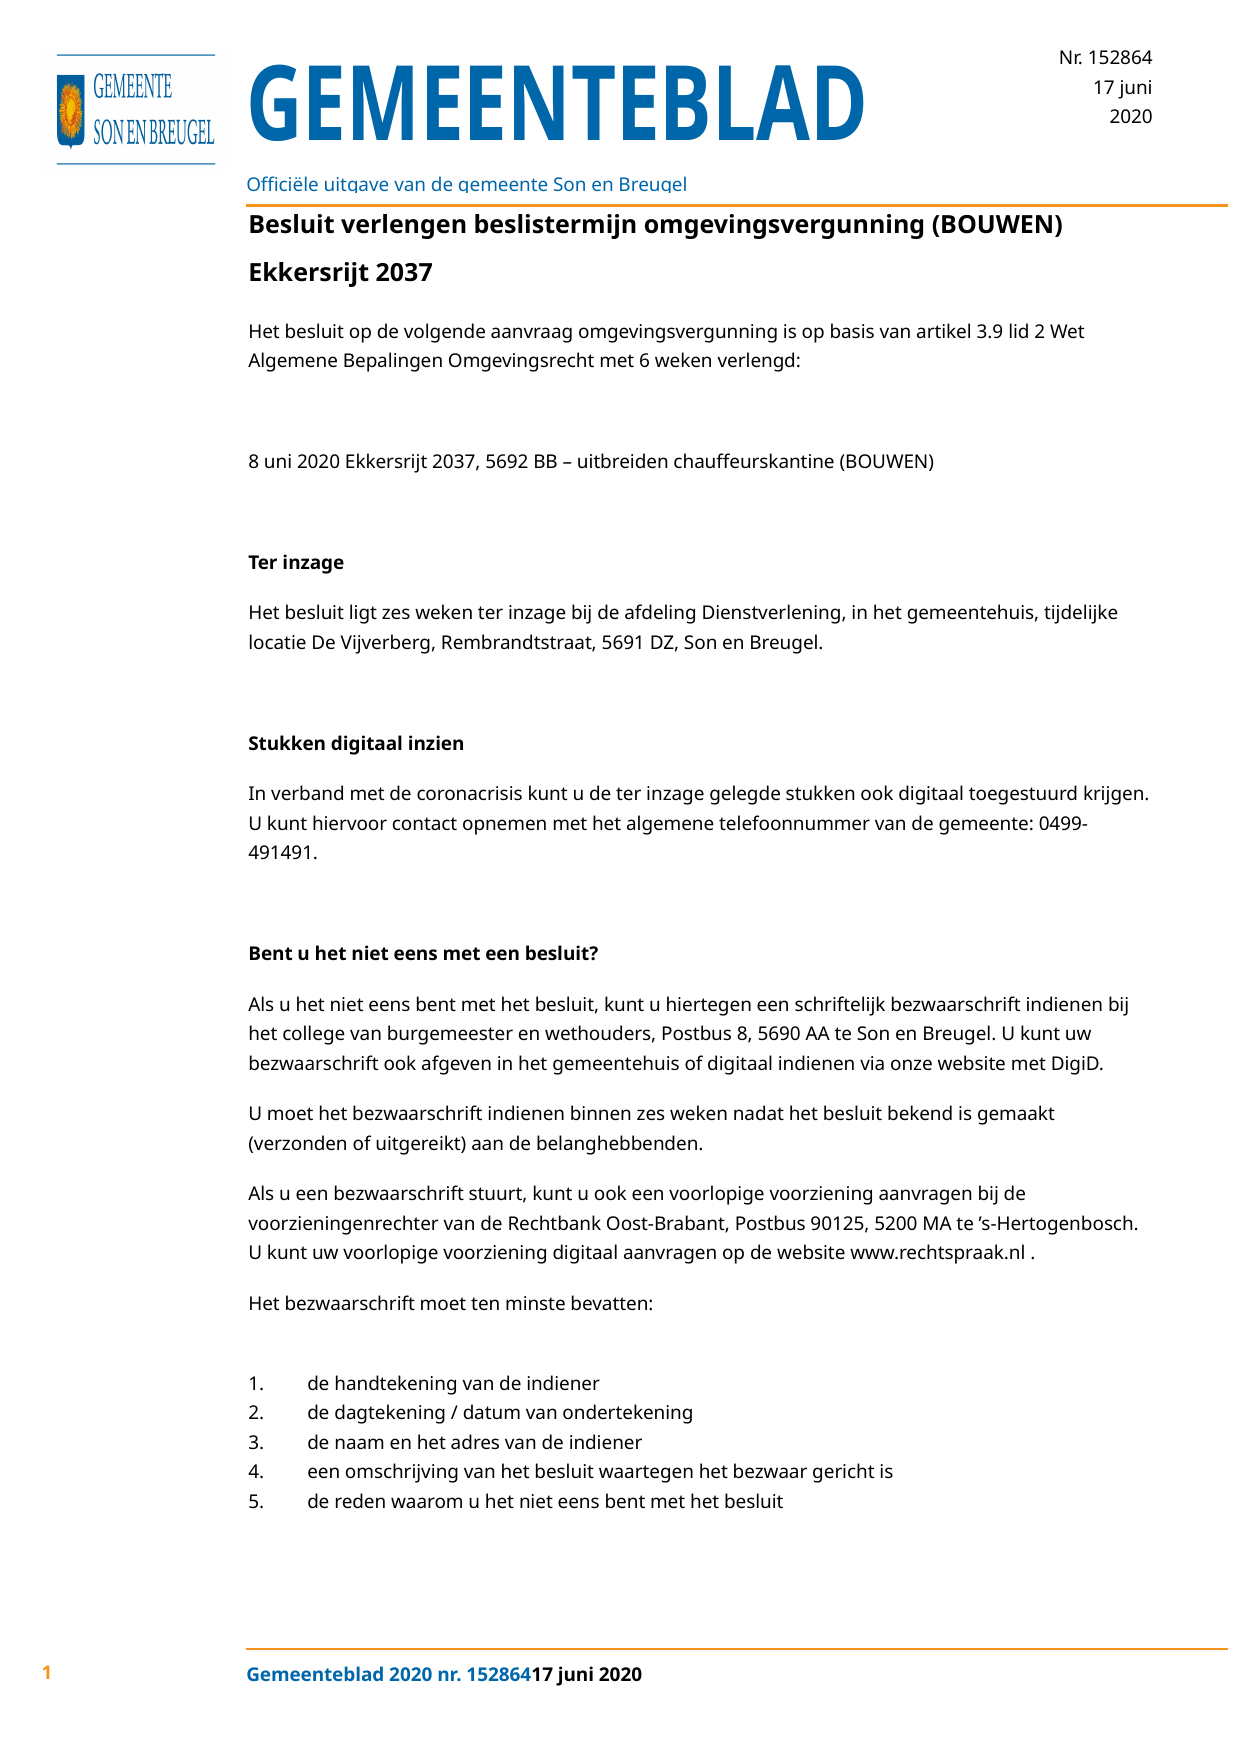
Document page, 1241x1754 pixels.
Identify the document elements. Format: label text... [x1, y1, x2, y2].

text Bent u het niet eens met een besluit? [248, 940, 1152, 966]
text Ter inzage [248, 549, 1152, 575]
picture [41, 47, 231, 172]
text Het besluit op de volgende aanvraag omgevingsvergunning is op basis van artikel 3.9 lid 2 Wet Algemene Bepalingen Omgevingsrecht met 6 weken verlengd: [248, 318, 1152, 373]
text Het bezwaarschrift moet ten minste bevatten: [248, 1290, 1152, 1316]
list een omschrijving van het besluit waartegen het bezwaar gericht is [248, 1459, 1152, 1484]
text 8 uni 2020 Ekkersrijt 2037, 5692 BB – uitbreiden chauffeurskantine (BOUWEN) [248, 448, 1152, 474]
text Stukken digitaal inzien [248, 730, 1152, 756]
text Het besluit ligt zes weken ter inzage bij de afdeling Dienstverlening, in het gemeentehuis, tijdelijke locatie De Vijverberg, Rembrandtstraat, 5691 DZ, Son en Breugel. [248, 599, 1152, 655]
text In verband met de coronacrisis kunt u de ter inzage gelegde stukken ook digitaal toegestuurd krijgen. U kunt hiervoor contact opnemen met het algemene telefoonnummer van de gemeente: 0499-491491. [248, 780, 1152, 865]
list de dagtekening / datum van ondertekening [248, 1399, 1152, 1425]
list de handtekening van de indiener [248, 1370, 1152, 1396]
text Als u een bezwaarschrift stuurt, kunt u ook een voorlopige voorziening aanvragen bij de voorzieningenrechter van de Rechtbank Oost-Brabant, Postbus 90125, 5200 MA te ’s-Hertogenbosch. U kunt uw voorlopige voorziening digitaal aanvragen op de website www.rechtspraak.nl . [248, 1180, 1152, 1265]
text Besluit verlengen beslistermijn omgevingsvergunning (BOUWEN) Ekkersrijt 2037 [248, 207, 1152, 288]
text U moet het bezwaarschrift indienen binnen zes weken nadat het besluit bekend is gemaakt (verzonden of uitgereikt) aan de belanghebbenden. [248, 1100, 1152, 1156]
text Als u het niet eens bent met het besluit, kunt u hiertegen een schriftelijk bezwaarschrift indienen bij het college van burgemeester en wethouders, Postbus 8, 5690 AA te Son en Breugel. U kunt uw bezwaarschrift ook afgeven in het gemeentehuis of digitaal indienen via onze website met DigiD. [248, 991, 1152, 1076]
list de naam en het adres van de indiener [248, 1429, 1152, 1455]
list de reden waarom u het niet eens bent met het besluit [248, 1488, 1152, 1514]
